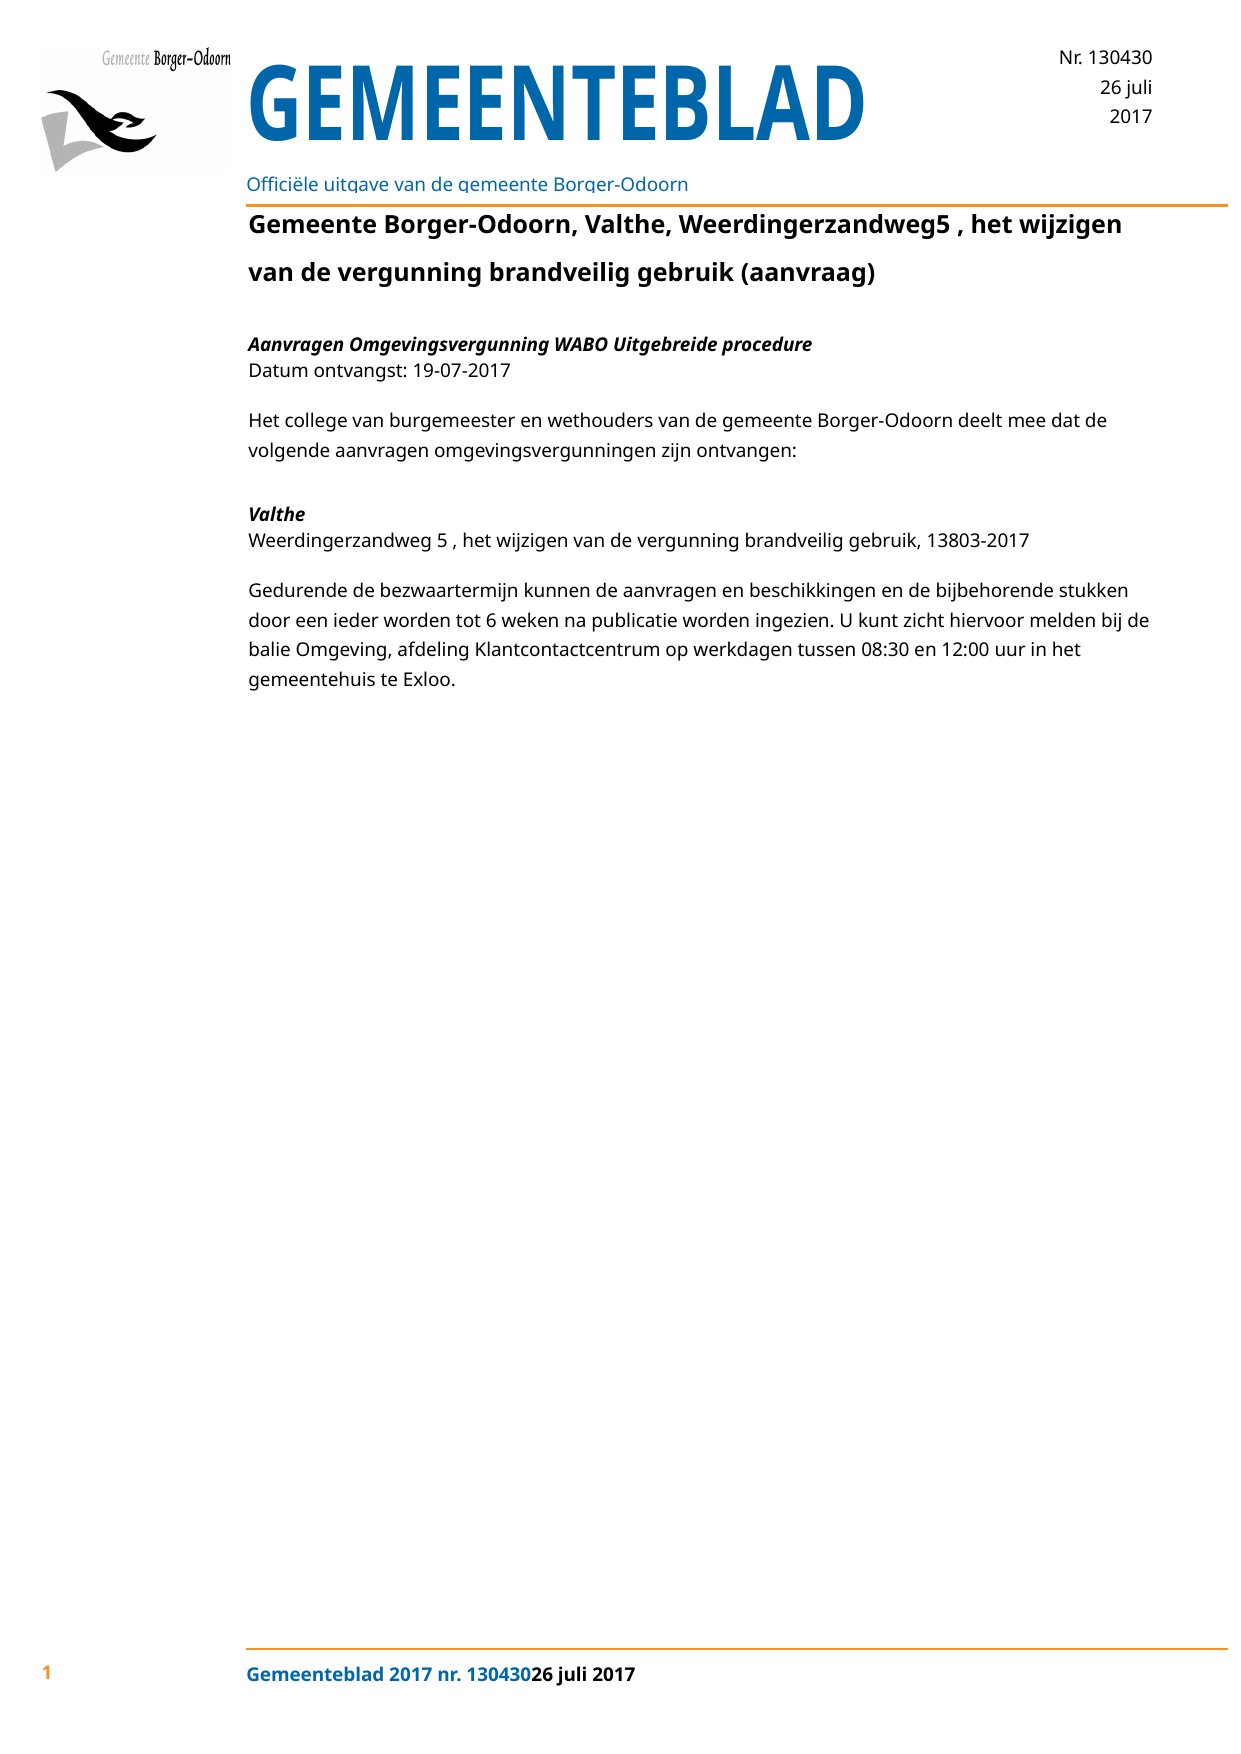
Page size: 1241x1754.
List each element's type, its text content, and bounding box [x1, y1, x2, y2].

text Weerdingerzandweg 5 , het wijzigen van de vergunning brandveilig gebruik, 13803-2017 [248, 527, 1152, 553]
text Datum ontvangst: 19-07-2017 [248, 357, 1152, 383]
picture [41, 47, 231, 172]
text Valthe [248, 501, 1152, 527]
text Gemeente Borger-Odoorn, Valthe, Weerdingerzandweg5 , het wijzigen van de vergunning brandveilig gebruik (aanvraag) [248, 207, 1152, 288]
text Het college van burgemeester en wethouders van de gemeente Borger-Odoorn deelt mee dat de volgende aanvragen omgevingsvergunningen zijn ontvangen: [248, 408, 1152, 463]
text Gedurende de bezwaartermijn kunnen de aanvragen en beschikkingen en de bijbehorende stukken door een ieder worden tot 6 weken na publicatie worden ingezien. U kunt zicht hiervoor melden bij de balie Omgeving, afdeling Klantcontactcentrum op werkdagen tussen 08:30 en 12:00 uur in het gemeentehuis te Exloo. [248, 577, 1152, 692]
text Aanvragen Omgevingsvergunning WABO Uitgebreide procedure [248, 331, 1152, 357]
